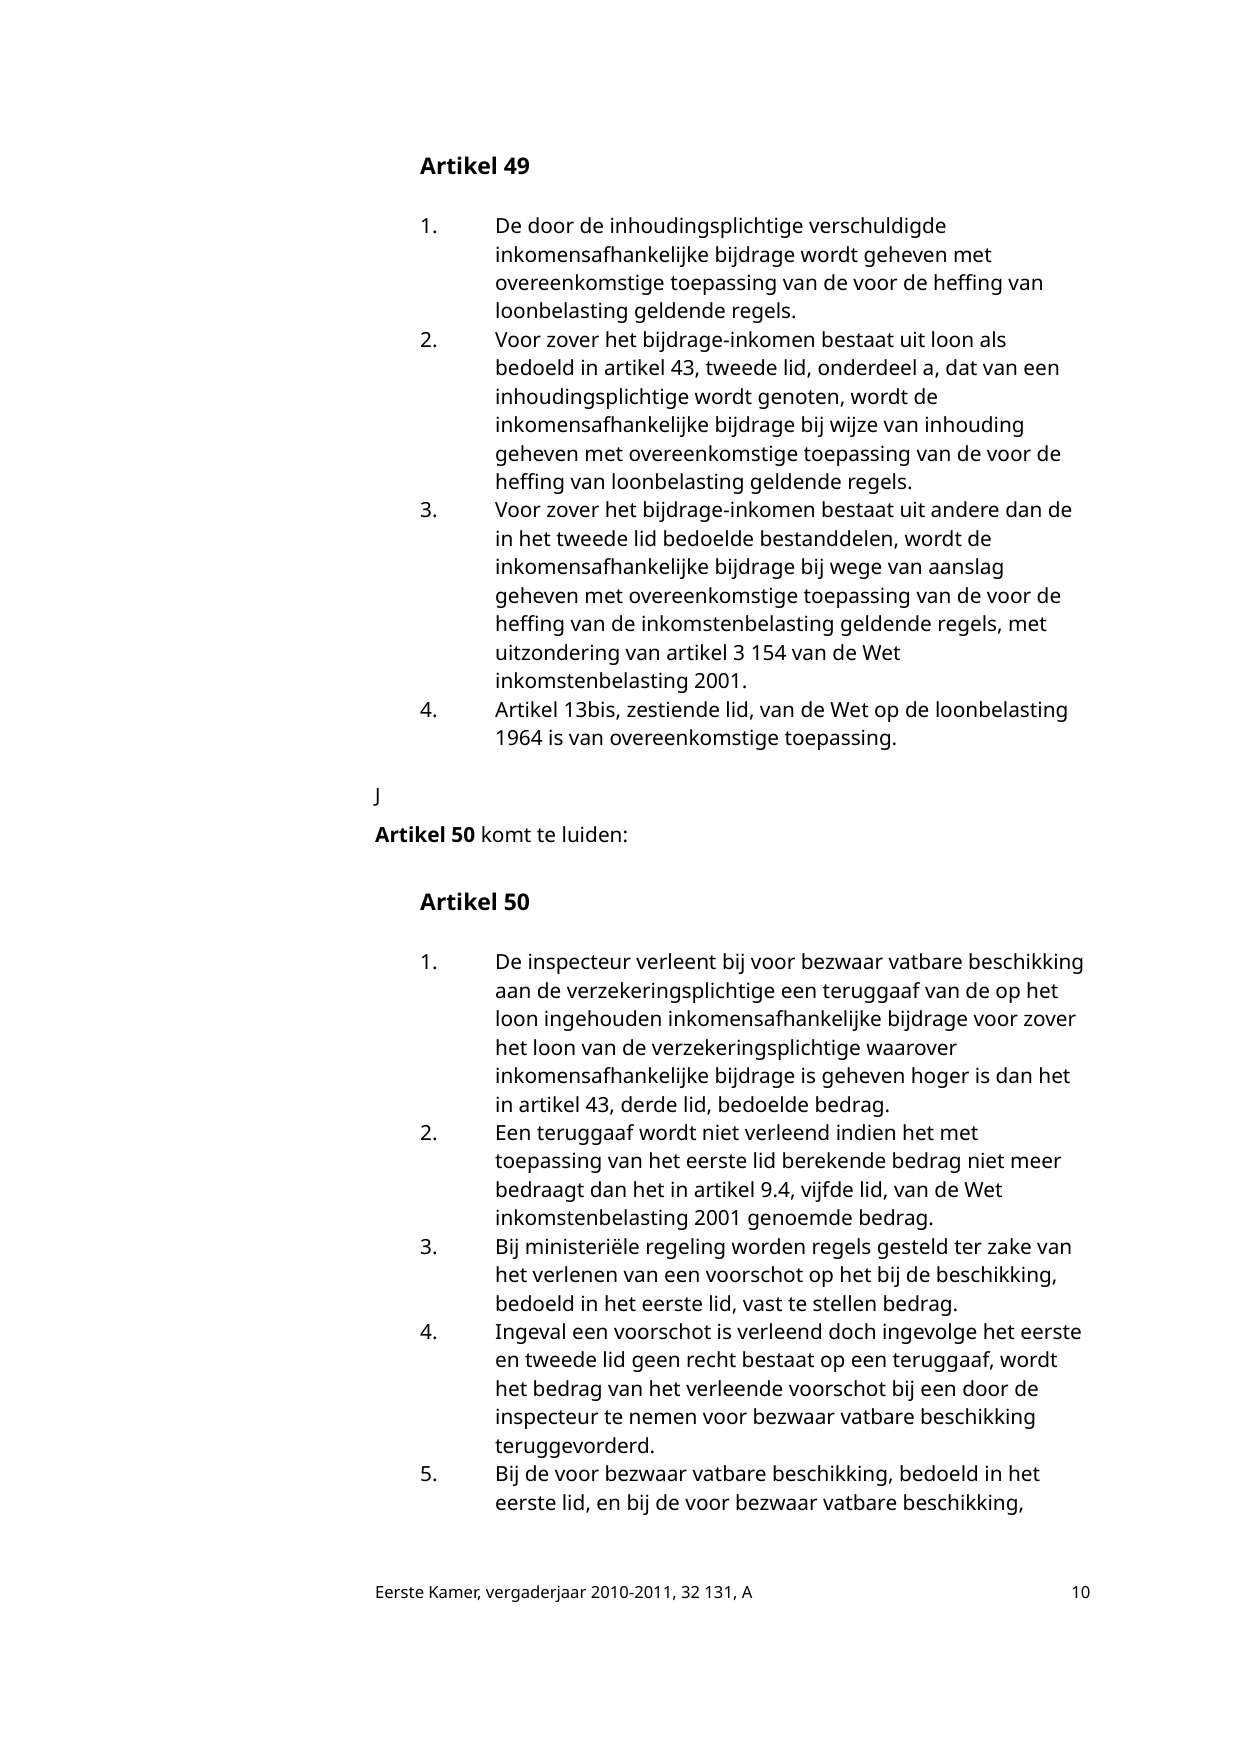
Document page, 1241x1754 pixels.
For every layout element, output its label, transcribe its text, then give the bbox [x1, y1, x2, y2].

subtitle Artikel 50 [420, 886, 1090, 917]
list Een teruggaaf wordt niet verleend indien het met toepassing van het eerste lid berekende bedrag niet meer bedraagt dan het in artikel 9.4, vijfde lid, van de Wet inkomstenbelasting 2001 genoemde bedrag. [420, 1118, 1090, 1232]
text J [375, 782, 1090, 808]
list De door de inhoudingsplichtige verschuldigde inkomensafhankelijke bijdrage wordt geheven met overeenkomstige toepassing van de voor de heffing van loonbelasting geldende regels. [420, 211, 1090, 325]
list Voor zover het bijdrage-inkomen bestaat uit loon als bedoeld in artikel 43, tweede lid, onderdeel a, dat van een inhoudingsplichtige wordt genoten, wordt de inkomensafhankelijke bijdrage bij wijze van inhouding geheven met overeenkomstige toepassing van de voor de heffing van loonbelasting geldende regels. [420, 325, 1090, 496]
list Ingeval een voorschot is verleend doch ingevolge het eerste en tweede lid geen recht bestaat op een teruggaaf, wordt het bedrag van het verleende voorschot bij een door de inspecteur te nemen voor bezwaar vatbare beschikking teruggevorderd. [420, 1317, 1090, 1459]
list Voor zover het bijdrage-inkomen bestaat uit andere dan de in het tweede lid bedoelde bestanddelen, wordt de inkomensafhankelijke bijdrage bij wege van aanslag geheven met overeenkomstige toepassing van de voor de heffing van de inkomstenbelasting geldende regels, met uitzondering van artikel 3 154 van de Wet inkomstenbelasting 2001. [420, 496, 1090, 695]
subtitle Artikel 49 [420, 150, 1090, 181]
list Bij ministeriële regeling worden regels gesteld ter zake van het verlenen van een voorschot op het bij de beschikking, bedoeld in het eerste lid, vast te stellen bedrag. [420, 1232, 1090, 1317]
list De inspecteur verleent bij voor bezwaar vatbare beschikking aan de verzekeringsplichtige een teruggaaf van de op het loon ingehouden inkomensafhankelijke bijdrage voor zover het loon van de verzekeringsplichtige waarover inkomensafhankelijke bijdrage is geheven hoger is dan het in artikel 43, derde lid, bedoelde bedrag. [420, 947, 1090, 1118]
list Artikel 13bis, zestiende lid, van de Wet op de loonbelasting 1964 is van overeenkomstige toepassing. [420, 695, 1090, 752]
list Bij de voor bezwaar vatbare beschikking, bedoeld in het eerste lid, en bij de voor bezwaar vatbare beschikking, [420, 1459, 1090, 1516]
text Artikel 50 komt te luiden: [375, 820, 1090, 849]
